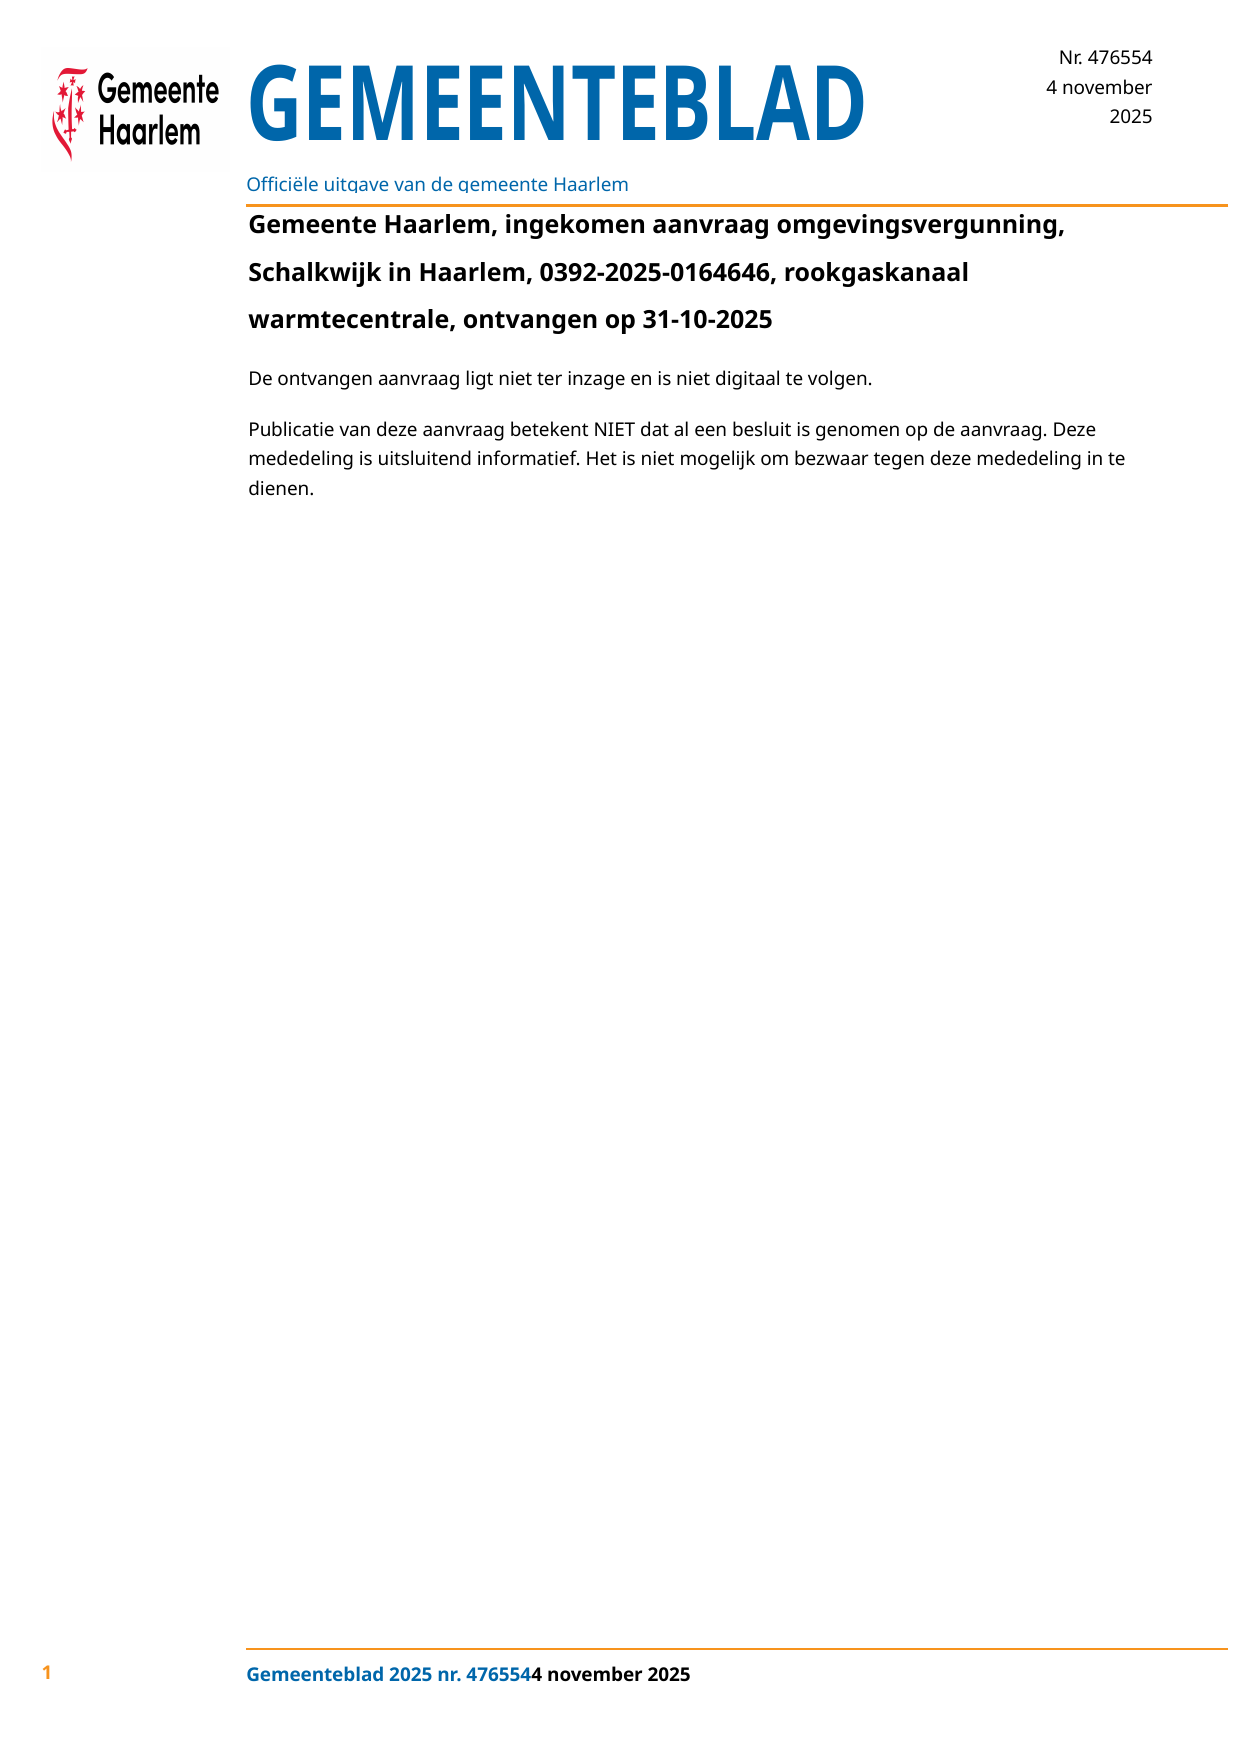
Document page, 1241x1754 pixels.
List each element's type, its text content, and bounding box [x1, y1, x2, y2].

text De ontvangen aanvraag ligt niet ter inzage en is niet digitaal te volgen. [248, 366, 1152, 391]
text Publicatie van deze aanvraag betekent NIET dat al een besluit is genomen op de aanvraag. Deze mededeling is uitsluitend informatief. Het is niet mogelijk om bezwaar tegen deze mededeling in te dienen. [248, 416, 1152, 501]
text Gemeente Haarlem, ingekomen aanvraag omgevingsvergunning, Schalkwijk in Haarlem, 0392-2025-0164646, rookgaskanaal warmtecentrale, ontvangen op 31-10-2025 [248, 207, 1152, 336]
picture [41, 47, 231, 172]
